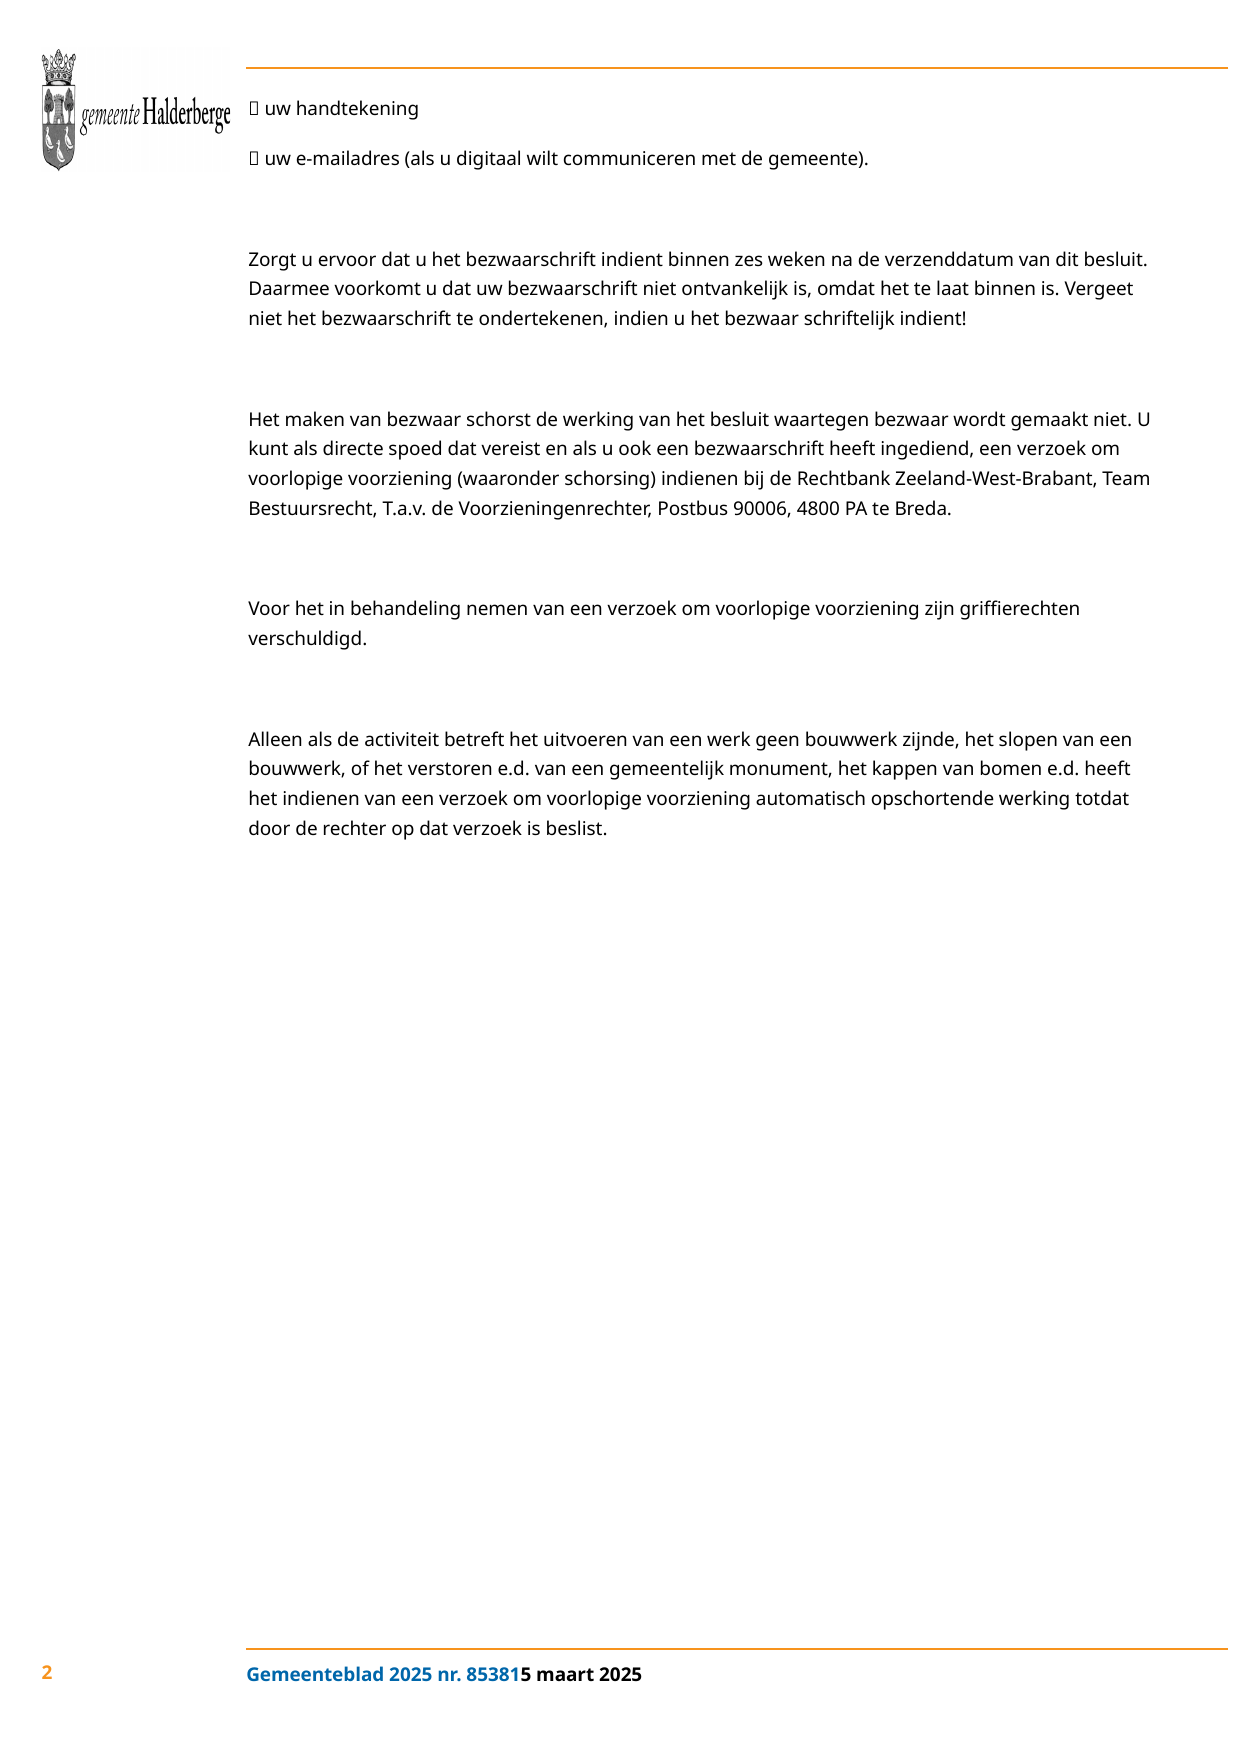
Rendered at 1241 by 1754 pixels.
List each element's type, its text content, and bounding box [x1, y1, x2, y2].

text  uw handtekening [248, 95, 1152, 121]
text  uw e-mailadres (als u digitaal wilt communiceren met de gemeente). [248, 145, 1152, 171]
text Voor het in behandeling nemen van een verzoek om voorlopige voorziening zijn griffierechten verschuldigd. [248, 596, 1152, 651]
text Zorgt u ervoor dat u het bezwaarschrift indient binnen zes weken na de verzenddatum van dit besluit. Daarmee voorkomt u dat uw bezwaarschrift niet ontvankelijk is, omdat het te laat binnen is. Vergeet niet het bezwaarschrift te ondertekenen, indien u het bezwaar schriftelijk indient! [248, 246, 1152, 331]
text Alleen als de activiteit betreft het uitvoeren van een werk geen bouwwerk zijnde, het slopen van een bouwwerk, of het verstoren e.d. van een gemeentelijk monument, het kappen van bomen e.d. heeft het indienen van een verzoek om voorlopige voorziening automatisch opschortende werking totdat door de rechter op dat verzoek is beslist. [248, 726, 1152, 841]
picture [41, 47, 231, 172]
text Het maken van bezwaar schorst de werking van het besluit waartegen bezwaar wordt gemaakt niet. U kunt als directe spoed dat vereist en als u ook een bezwaarschrift heeft ingediend, een verzoek om voorlopige voorziening (waaronder schorsing) indienen bij de Rechtbank Zeeland-West-Brabant, Team Bestuursrecht, T.a.v. de Voorzieningenrechter, Postbus 90006, 4800 PA te Breda. [248, 406, 1152, 521]
